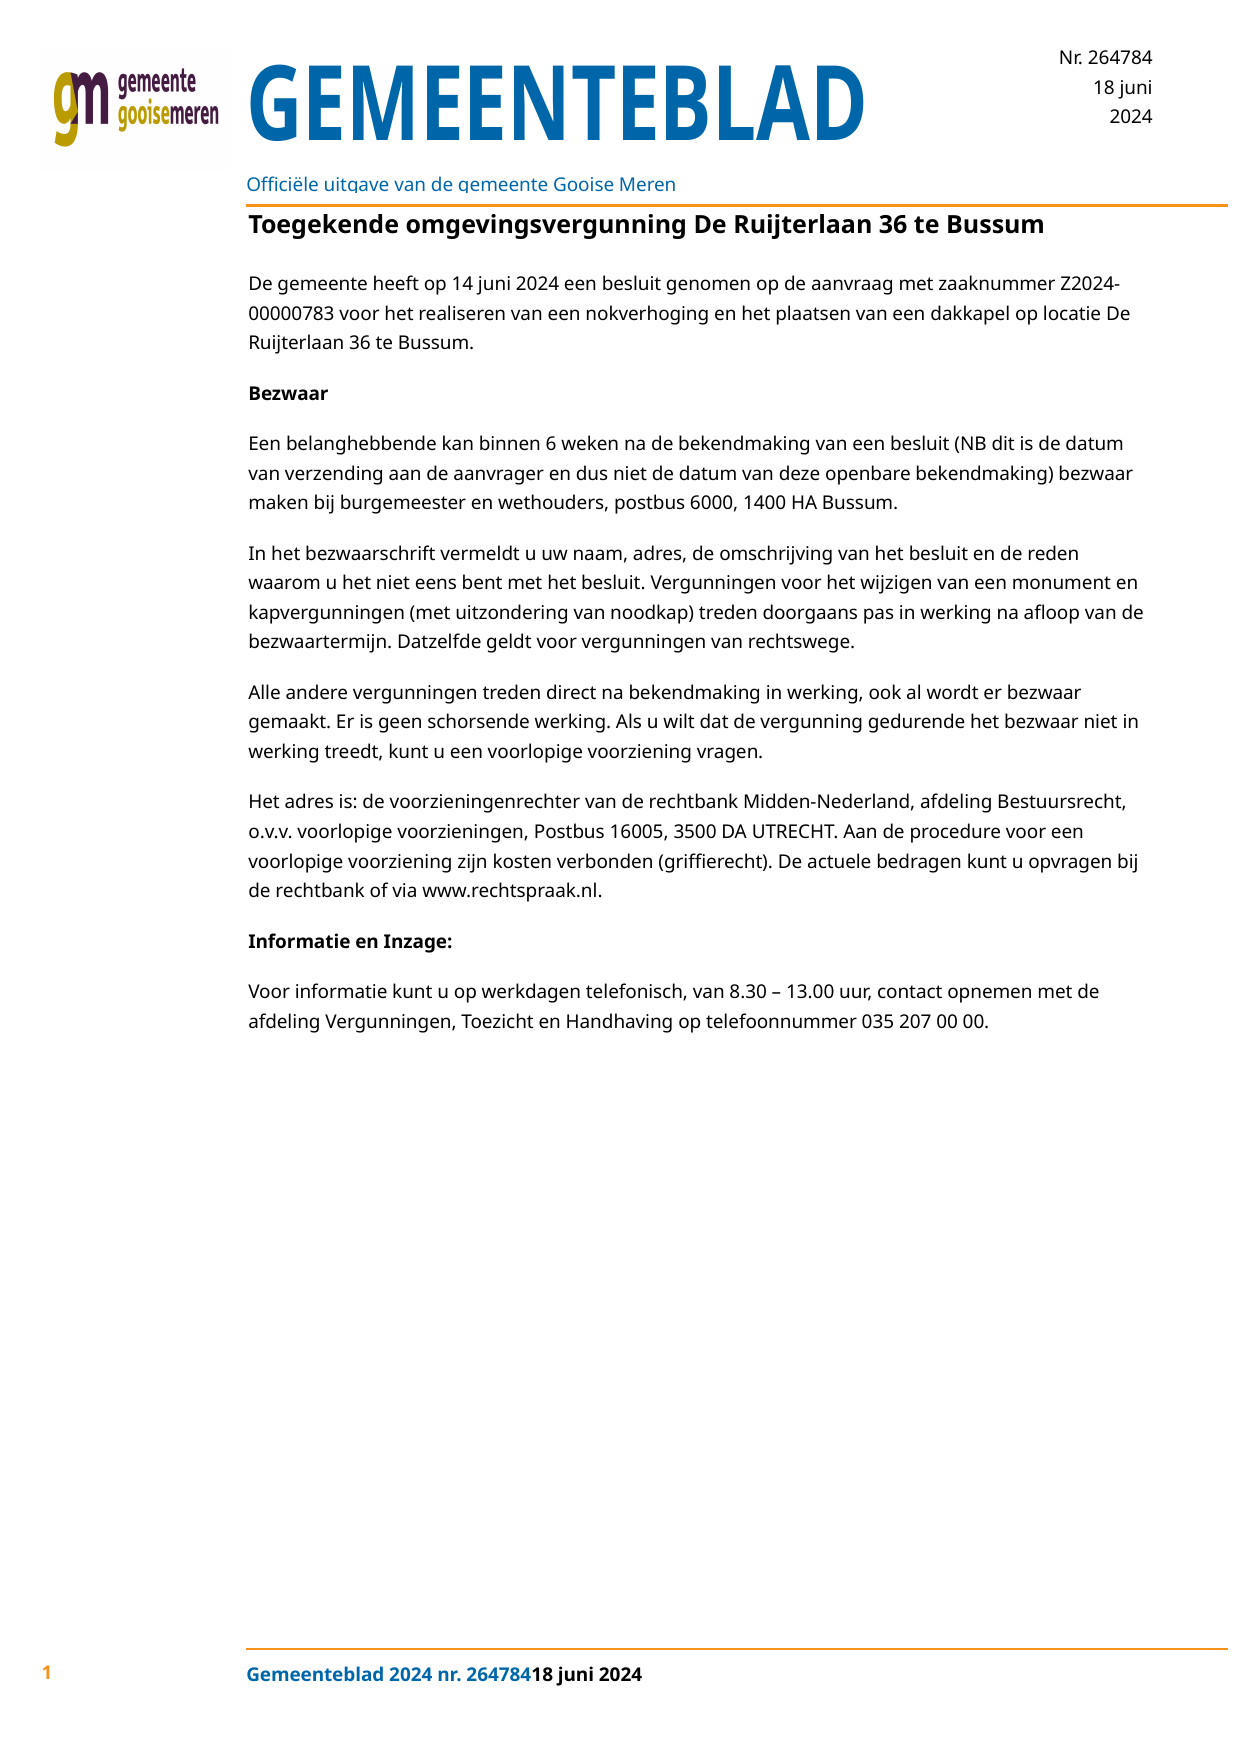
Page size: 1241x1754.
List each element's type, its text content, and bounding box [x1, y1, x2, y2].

text Een belanghebbende kan binnen 6 weken na de bekendmaking van een besluit (NB dit is de datum van verzending aan de aanvrager en dus niet de datum van deze openbare bekendmaking) bezwaar maken bij burgemeester en wethouders, postbus 6000, 1400 HA Bussum. [248, 430, 1152, 515]
text Informatie en Inzage: [248, 928, 1152, 953]
text Het adres is: de voorzieningenrechter van de rechtbank Midden-Nederland, afdeling Bestuursrecht, o.v.v. voorlopige voorzieningen, Postbus 16005, 3500 DA UTRECHT. Aan de procedure voor een voorlopige voorziening zijn kosten verbonden (griffierecht). De actuele bedragen kunt u opvragen bij de rechtbank of via www.rechtspraak.nl. [248, 789, 1152, 903]
text Alle andere vergunningen treden direct na bekendmaking in werking, ook al wordt er bezwaar gemaakt. Er is geen schorsende werking. Als u wilt dat de vergunning gedurende het bezwaar niet in werking treedt, kunt u een voorlopige voorziening vragen. [248, 679, 1152, 764]
picture [41, 47, 231, 172]
text In het bezwaarschrift vermeldt u uw naam, adres, de omschrijving van het besluit en de reden waarom u het niet eens bent met het besluit. Vergunningen voor het wijzigen van een monument en kapvergunningen (met uitzondering van noodkap) treden doorgaans pas in werking na afloop van de bezwaartermijn. Datzelfde geldt voor vergunningen van rechtswege. [248, 540, 1152, 654]
text Bezwaar [248, 380, 1152, 406]
text Voor informatie kunt u op werkdagen telefonisch, van 8.30 – 13.00 uur, contact opnemen met de afdeling Vergunningen, Toezicht en Handhaving op telefoonnummer 035 207 00 00. [248, 978, 1152, 1033]
text De gemeente heeft op 14 juni 2024 een besluit genomen op de aanvraag met zaaknummer Z2024-00000783 voor het realiseren van een nokverhoging en het plaatsen van een dakkapel op locatie De Ruijterlaan 36 te Bussum. [248, 270, 1152, 355]
text Toegekende omgevingsvergunning De Ruijterlaan 36 te Bussum [248, 207, 1152, 241]
